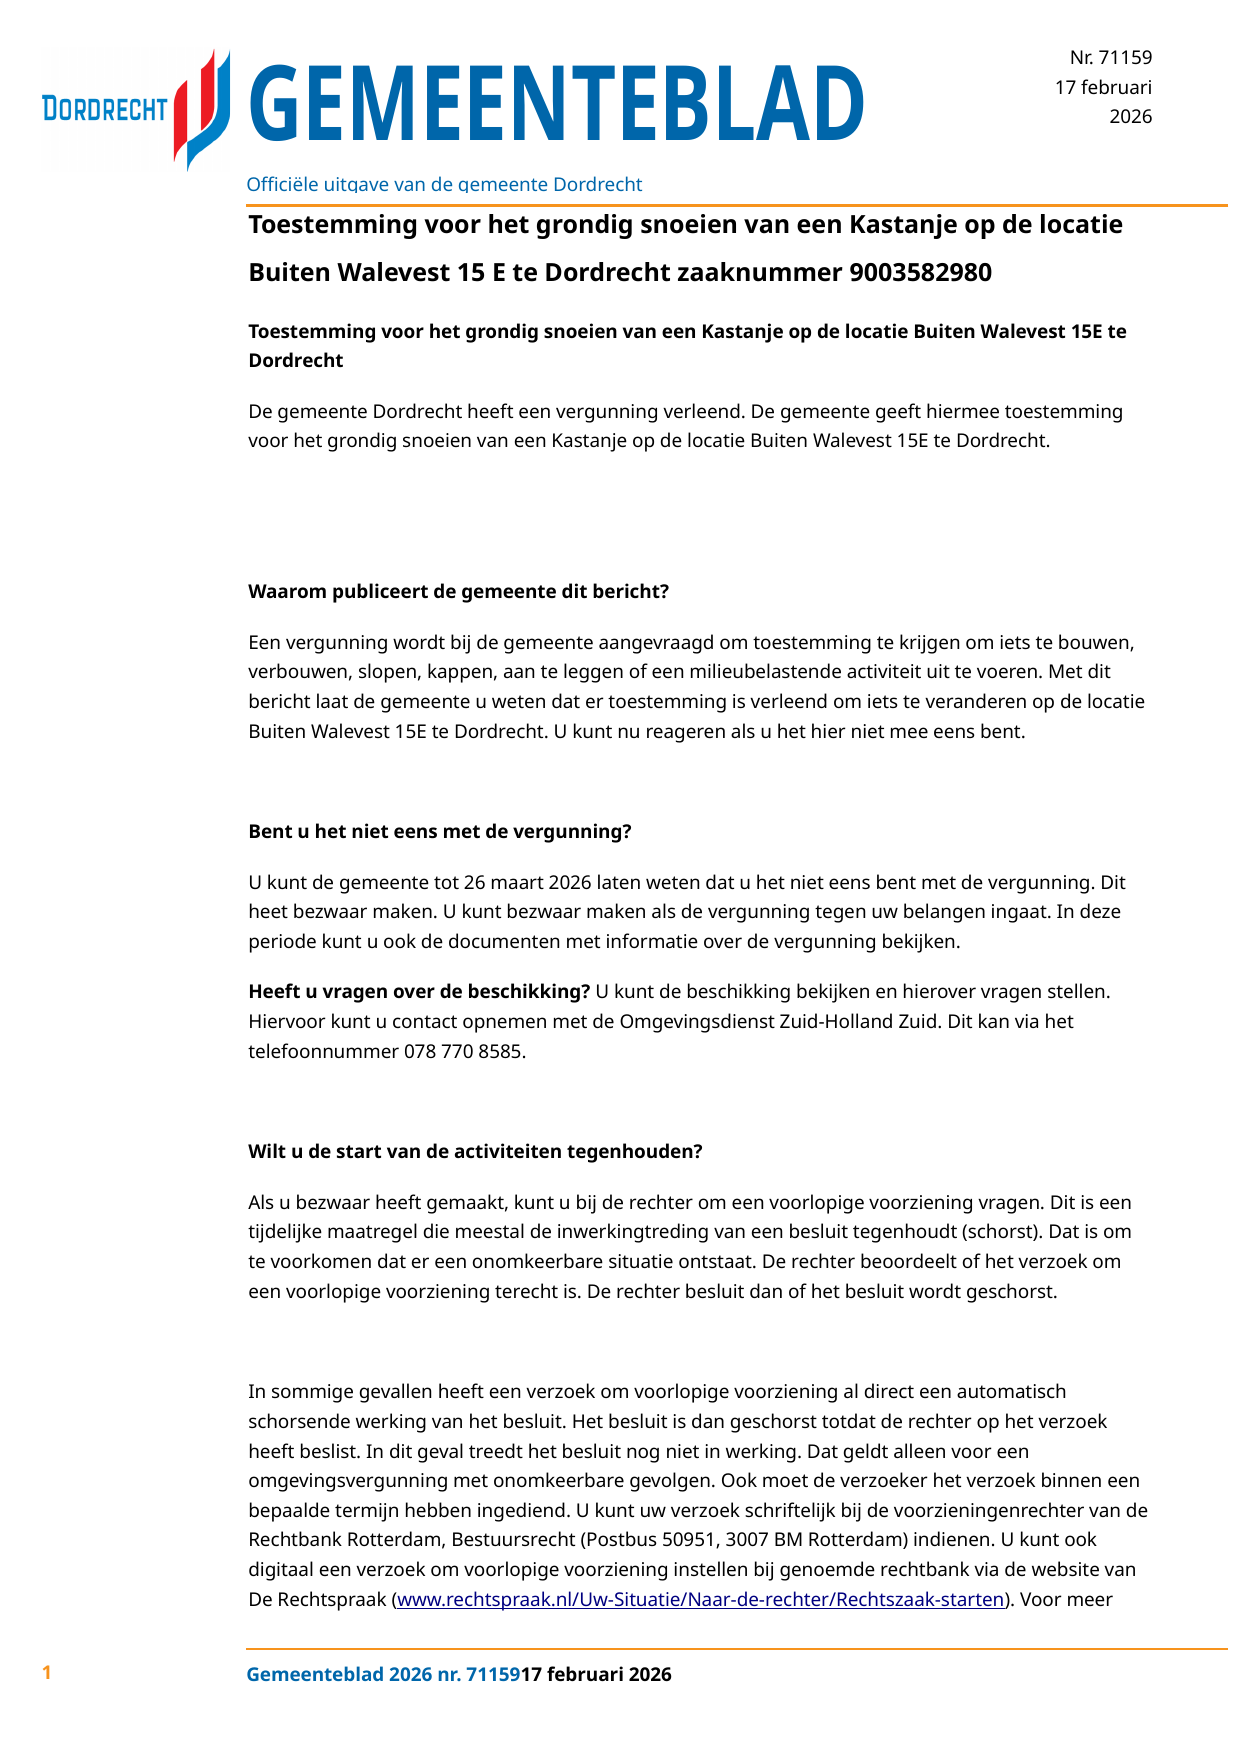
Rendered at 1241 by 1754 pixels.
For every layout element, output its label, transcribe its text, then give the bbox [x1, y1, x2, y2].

text Toestemming voor het grondig snoeien van een Kastanje op de locatie Buiten Walevest 15 E te Dordrecht zaaknummer 9003582980 [248, 207, 1152, 288]
text In sommige gevallen heeft een verzoek om voorlopige voorziening al direct een automatisch schorsende werking van het besluit. Het besluit is dan geschorst totdat de rechter op het verzoek heeft beslist. In dit geval treedt het besluit nog niet in werking. Dat geldt alleen voor een omgevingsvergunning met onomkeerbare gevolgen. Ook moet de verzoeker het verzoek binnen een bepaalde termijn hebben ingediend. U kunt uw verzoek schriftelijk bij de voorzieningenrechter van de Rechtbank Rotterdam, Bestuursrecht (Postbus 50951, 3007 BM Rotterdam) indienen. U kunt ook digitaal een verzoek om voorlopige voorziening instellen bij genoemde rechtbank via de website van De Rechtspraak (www.rechtspraak.nl/Uw-Situatie/Naar-de-rechter/Rechtszaak-starten). Voor meer [248, 1379, 1152, 1612]
text Als u bezwaar heeft gemaakt, kunt u bij de rechter om een voorlopige voorziening vragen. Dit is een tijdelijke maatregel die meestal de inwerkingtreding van een besluit tegenhoudt (schorst). Dat is om te voorkomen dat er een onomkeerbare situatie ontstaat. De rechter beoordeelt of het verzoek om een voorlopige voorziening terecht is. De rechter besluit dan of het besluit wordt geschorst. [248, 1189, 1152, 1304]
text Een vergunning wordt bij de gemeente aangevraagd om toestemming te krijgen om iets te bouwen, verbouwen, slopen, kappen, aan te leggen of een milieubelastende activiteit uit te voeren. Met dit bericht laat de gemeente u weten dat er toestemming is verleend om iets te veranderen op de locatie Buiten Walevest 15E te Dordrecht. U kunt nu reageren als u het hier niet mee eens bent. [248, 629, 1152, 744]
text Toestemming voor het grondig snoeien van een Kastanje op de locatie Buiten Walevest 15E te Dordrecht [248, 318, 1152, 373]
text Waarom publiceert de gemeente dit bericht? [248, 579, 1152, 604]
picture [41, 47, 231, 172]
text U kunt de gemeente tot 26 maart 2026 laten weten dat u het niet eens bent met de vergunning. Dit heet bezwaar maken. U kunt bezwaar maken als de vergunning tegen uw belangen ingaat. In deze periode kunt u ook de documenten met informatie over de vergunning bekijken. [248, 869, 1152, 954]
text Bent u het niet eens met de vergunning? [248, 819, 1152, 844]
text De gemeente Dordrecht heeft een vergunning verleend. De gemeente geeft hiermee toestemming voor het grondig snoeien van een Kastanje op de locatie Buiten Walevest 15E te Dordrecht. [248, 398, 1152, 453]
text Heeft u vragen over de beschikking? U kunt de beschikking bekijken en hierover vragen stellen. Hiervoor kunt u contact opnemen met de Omgevingsdienst Zuid-Holland Zuid. Dit kan via het telefoonnummer 078 770 8585. [248, 979, 1152, 1064]
text Wilt u de start van de activiteiten tegenhouden? [248, 1139, 1152, 1164]
